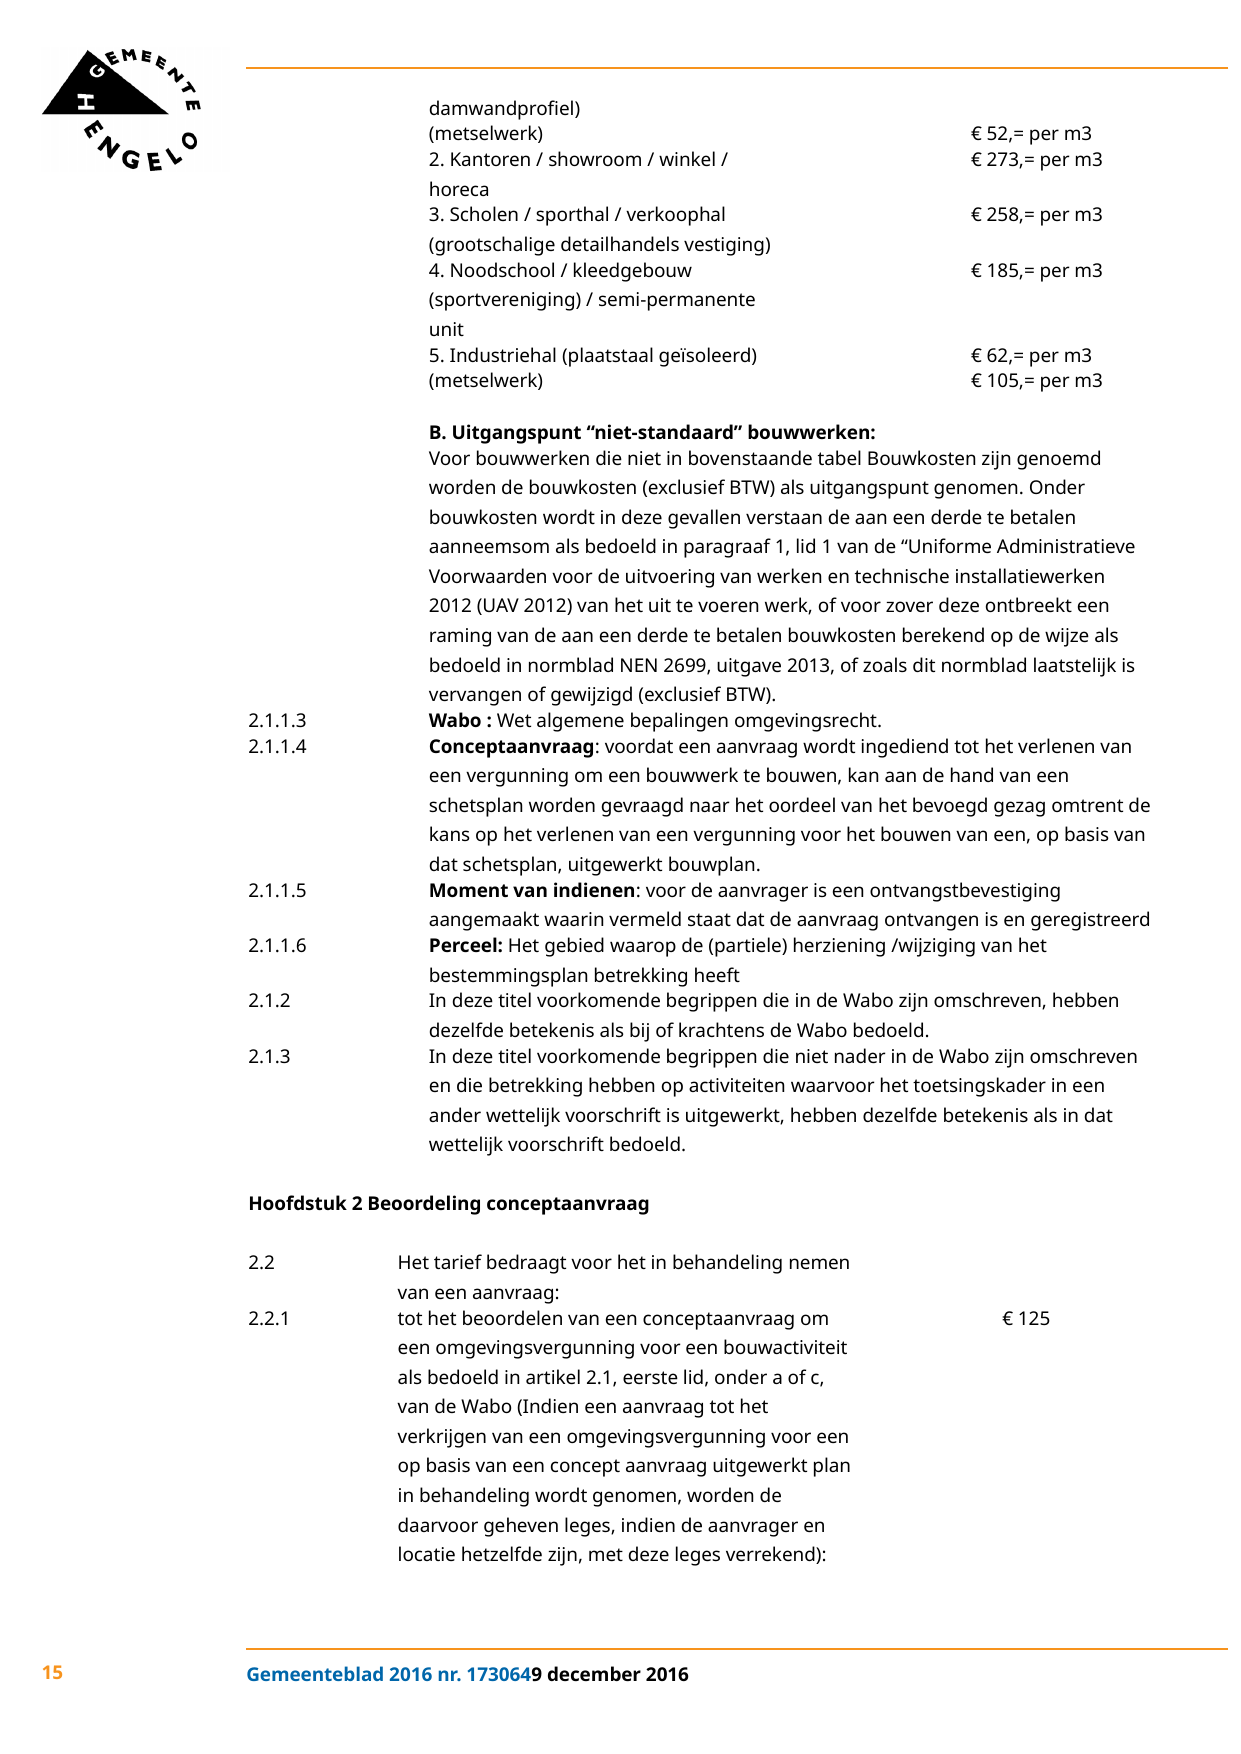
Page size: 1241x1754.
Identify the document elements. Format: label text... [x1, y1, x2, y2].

table_cell [248, 202, 429, 257]
table_cell Moment van indienen: voor de aanvrager is een ontvangstbevestiging aangemaakt waarin vermeld staat dat de aanvraag ontvangen is en geregistreerd [429, 877, 1152, 932]
table_cell (metselwerk) [429, 368, 790, 393]
table_cell € 185,= per m3 [971, 257, 1152, 342]
table_cell [790, 342, 971, 367]
table_header 2.2 [248, 1249, 397, 1305]
table_cell [790, 393, 971, 419]
table_cell 2.1.1.4 [248, 733, 429, 877]
picture [41, 47, 231, 172]
table_cell 2.1.1.3 [248, 707, 429, 733]
table_cell € 273,= per m3 [971, 146, 1152, 202]
table_cell 2.1.1.6 [248, 932, 429, 987]
table_cell [790, 202, 971, 257]
table_cell Voor bouwwerken die niet in bovenstaande tabel Bouwkosten zijn genoemd worden de bouwkosten (exclusief BTW) als uitgangspunt genomen. Onder bouwkosten wordt in deze gevallen verstaan de aan een derde te betalen aanneemsom als bedoeld in paragraaf 1, lid 1 van de “Uniforme Administratieve Voorwaarden voor de uitvoering van werken en technische installatiewerken 2012 (UAV 2012) van het uit te voeren werk, of voor zover deze ontbreekt een raming van de aan een derde te betalen bouwkosten berekend op de wijze als bedoeld in normblad NEN 2699, uitgave 2013, of zoals dit normblad laatstelijk is vervangen of gewijzigd (exclusief BTW). [429, 445, 1152, 707]
table_cell € 125 [1002, 1305, 1152, 1567]
table_cell [790, 257, 971, 342]
table_cell In deze titel voorkomende begrippen die in de Wabo zijn omschreven, hebben dezelfde betekenis als bij of krachtens de Wabo bedoeld. [429, 988, 1152, 1043]
table_cell [248, 419, 429, 445]
table_cell B. Uitgangspunt “niet-standaard” bouwwerken: [429, 419, 971, 445]
table_cell [248, 393, 429, 419]
table_cell [248, 121, 429, 146]
table_cell Wabo : Wet algemene bepalingen omgevingsrecht. [429, 707, 971, 733]
text Hoofdstuk 2 Beoordeling conceptaanvraag [248, 1190, 1152, 1216]
table_cell € 105,= per m3 [971, 368, 1152, 393]
table_header Het tarief bedraagt voor het in behandeling nemen van een aanvraag: [398, 1249, 852, 1305]
table_cell (metselwerk) [429, 121, 790, 146]
table_cell [248, 146, 429, 202]
table_cell 2.2.1 [248, 1305, 397, 1567]
table_cell 3. Scholen / sporthal / verkoophal (grootschalige detailhandels vestiging) [429, 202, 790, 257]
table_cell [971, 393, 1152, 419]
table_cell [790, 121, 971, 146]
table_cell 2.1.2 [248, 988, 429, 1043]
table_cell [790, 368, 971, 393]
table_cell In deze titel voorkomende begrippen die niet nader in de Wabo zijn omschreven en die betrekking hebben op activiteiten waarvoor het toetsingskader in een ander wettelijk voorschrift is uitgewerkt, hebben dezelfde betekenis als in dat wettelijk voorschrift bedoeld. [429, 1043, 1152, 1157]
table_cell [853, 1305, 1002, 1567]
table_cell [248, 95, 429, 121]
table_cell 2.1.3 [248, 1043, 429, 1157]
table_cell 2.1.1.5 [248, 877, 429, 932]
table_cell [971, 419, 1152, 445]
table_header [1002, 1249, 1152, 1305]
table_cell 5. Industriehal (plaatstaal geïsoleerd) [429, 342, 790, 367]
table_cell damwandprofiel) [429, 95, 790, 121]
table_cell 2. Kantoren / showroom / winkel / horeca [429, 146, 790, 202]
table_cell [248, 445, 429, 707]
table_header [853, 1249, 1002, 1305]
table_cell [248, 257, 429, 342]
table_cell Conceptaanvraag: voordat een aanvraag wordt ingediend tot het verlenen van een vergunning om een bouwwerk te bouwen, kan aan de hand van een schetsplan worden gevraagd naar het oordeel van het bevoegd gezag omtrent de kans op het verlenen van een vergunning voor het bouwen van een, op basis van dat schetsplan, uitgewerkt bouwplan. [429, 733, 1152, 877]
table_cell [790, 146, 971, 202]
table_cell tot het beoordelen van een conceptaanvraag om een omgevingsvergunning voor een bouwactiviteit als bedoeld in artikel 2.1, eerste lid, onder a of c, van de Wabo (Indien een aanvraag tot het verkrijgen van een omgevingsvergunning voor een op basis van een concept aanvraag uitgewerkt plan in behandeling wordt genomen, worden de daarvoor geheven leges, indien de aanvrager en locatie hetzelfde zijn, met deze leges verrekend): [398, 1305, 852, 1567]
table_cell [971, 707, 1152, 733]
table_cell Perceel: Het gebied waarop de (partiele) herziening /wijziging van het bestemmingsplan betrekking heeft [429, 932, 1152, 987]
table_cell 4. Noodschool / kleedgebouw (sportvereniging) / semi-permanente unit [429, 257, 790, 342]
table_cell € 258,= per m3 [971, 202, 1152, 257]
table_cell € 52,= per m3 [971, 121, 1152, 146]
table_cell [790, 95, 971, 121]
table_cell [429, 393, 790, 419]
table_cell [971, 95, 1152, 121]
table_cell [248, 368, 429, 393]
table_cell € 62,= per m3 [971, 342, 1152, 367]
table_cell [248, 342, 429, 367]
